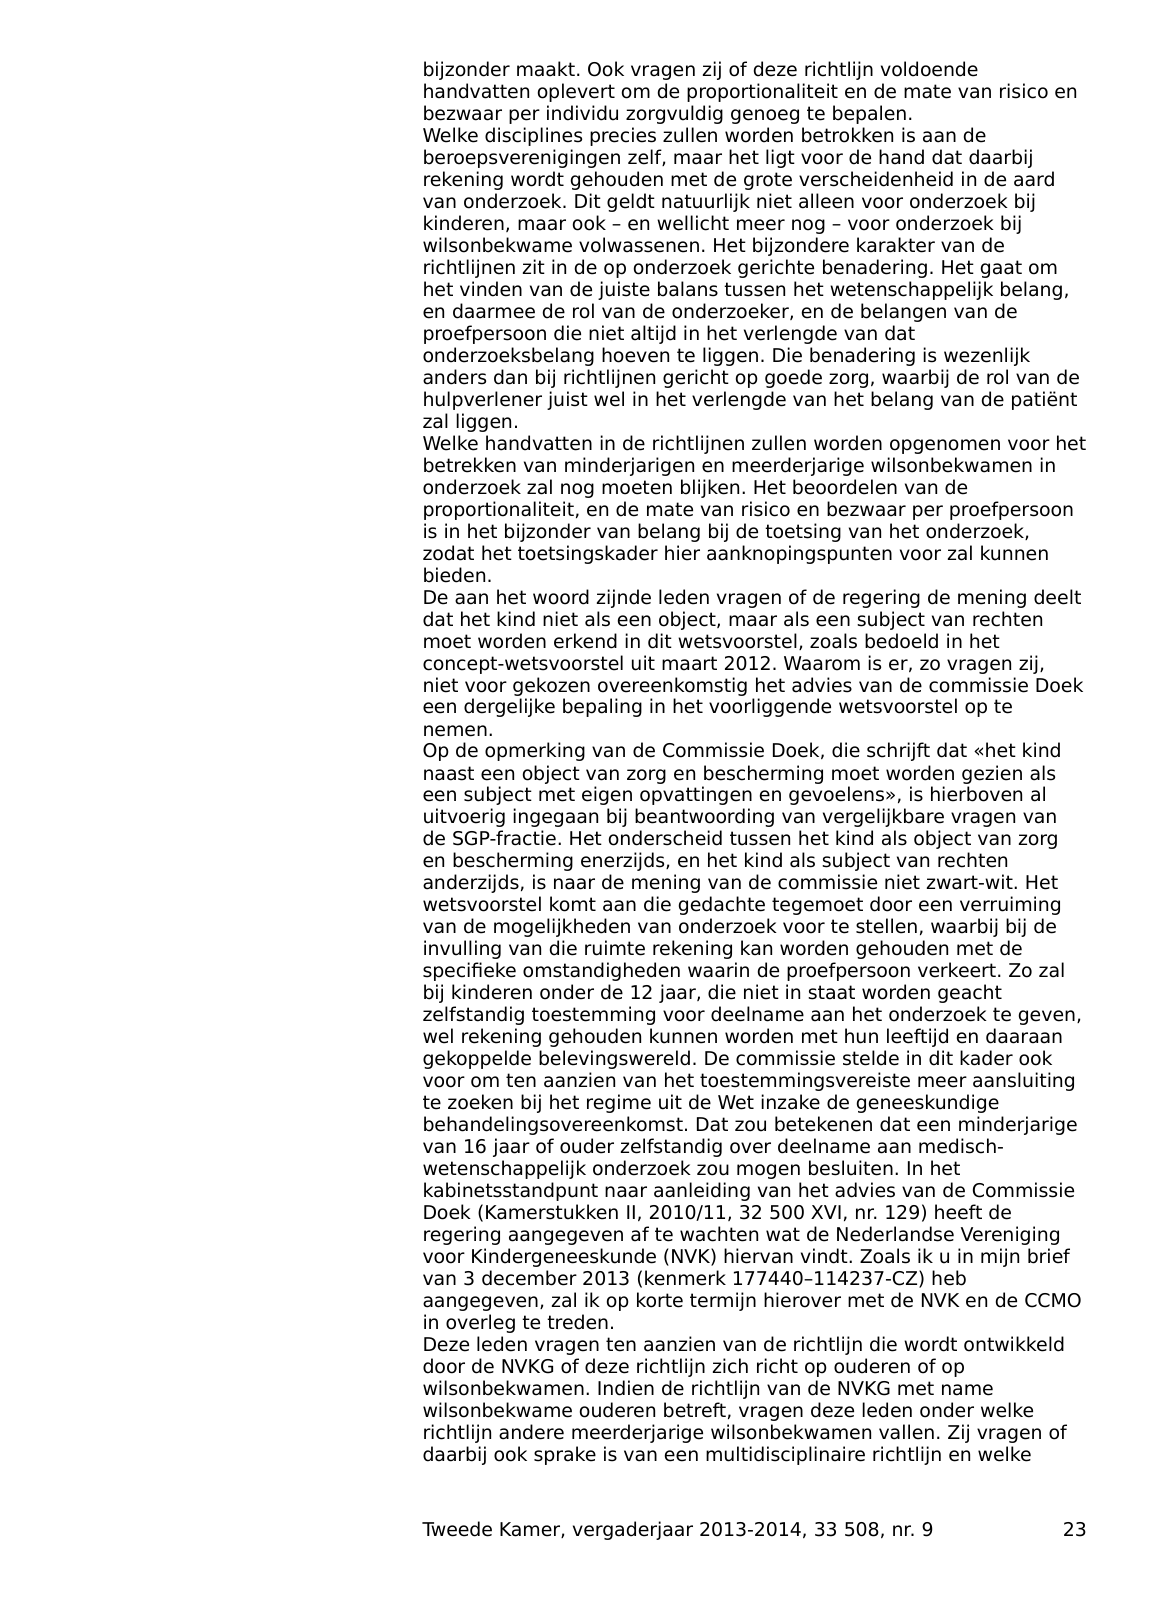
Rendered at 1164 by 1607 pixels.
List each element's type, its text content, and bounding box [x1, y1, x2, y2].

text Welke disciplines precies zullen worden betrokken is aan de beroepsverenigingen zelf, maar het ligt voor de hand dat daarbij rekening wordt gehouden met de grote verscheidenheid in de aard van onderzoek. Dit geldt natuurlijk niet alleen voor onderzoek bij kinderen, maar ook – en wellicht meer nog – voor onderzoek bij wilsonbekwame volwassenen. Het bijzondere karakter van de richtlijnen zit in de op onderzoek gerichte benadering. Het gaat om het vinden van de juiste balans tussen het wetenschappelijk belang, en daarmee de rol van de onderzoeker, en de belangen van de proefpersoon die niet altijd in het verlengde van dat onderzoeksbelang hoeven te liggen. Die benadering is wezenlijk anders dan bij richtlijnen gericht op goede zorg, waarbij de rol van de hulpverlener juist wel in het verlengde van het belang van de patiënt zal liggen. [422, 125, 1087, 433]
text Op de opmerking van de Commissie Doek, die schrijft dat «het kind naast een object van zorg en bescherming moet worden gezien als een subject met eigen opvattingen en gevoelens», is hierboven al uitvoerig ingegaan bij beantwoording van vergelijkbare vragen van de SGP-fractie. Het onderscheid tussen het kind als object van zorg en bescherming enerzijds, en het kind als subject van rechten anderzijds, is naar de mening van de commissie niet zwart-wit. Het wetsvoorstel komt aan die gedachte tegemoet door een verruiming van de mogelijkheden van onderzoek voor te stellen, waarbij bij de invulling van die ruimte rekening kan worden gehouden met de specifieke omstandigheden waarin de proefpersoon verkeert. Zo zal bij kinderen onder de 12 jaar, die niet in staat worden geacht zelfstandig toestemming voor deelname aan het onderzoek te geven, wel rekening gehouden kunnen worden met hun leeftijd en daaraan gekoppelde belevingswereld. De commissie stelde in dit kader ook voor om ten aanzien van het toestemmingsvereiste meer aansluiting te zoeken bij het regime uit de Wet inzake de geneeskundige behandelingsovereenkomst. Dat zou betekenen dat een minderjarige van 16 jaar of ouder zelfstandig over deelname aan medisch-wetenschappelijk onderzoek zou mogen besluiten. In het kabinetsstandpunt naar aanleiding van het advies van de Commissie Doek (Kamerstukken II, 2010/11, 32 500 XVI, nr. 129) heeft de regering aangegeven af te wachten wat de Nederlandse Vereniging voor Kindergeneeskunde (NVK) hiervan vindt. Zoals ik u in mijn brief van 3 december 2013 (kenmerk 177440–114237-CZ) heb aangegeven, zal ik op korte termijn hierover met de NVK en de CCMO in overleg te treden. [422, 740, 1087, 1334]
text bijzonder maakt. Ook vragen zij of deze richtlijn voldoende handvatten oplevert om de proportionaliteit en de mate van risico en bezwaar per individu zorgvuldig genoeg te bepalen. [422, 59, 1087, 125]
text Welke handvatten in de richtlijnen zullen worden opgenomen voor het betrekken van minderjarigen en meerderjarige wilsonbekwamen in onderzoek zal nog moeten blijken. Het beoordelen van de proportionaliteit, en de mate van risico en bezwaar per proefpersoon is in het bijzonder van belang bij de toetsing van het onderzoek, zodat het toetsingskader hier aanknopingspunten voor zal kunnen bieden. [422, 433, 1087, 587]
text Deze leden vragen ten aanzien van de richtlijn die wordt ontwikkeld door de NVKG of deze richtlijn zich richt op ouderen of op wilsonbekwamen. Indien de richtlijn van de NVKG met name wilsonbekwame ouderen betreft, vragen deze leden onder welke richtlijn andere meerderjarige wilsonbekwamen vallen. Zij vragen of daarbij ook sprake is van een multidisciplinaire richtlijn en welke [422, 1334, 1087, 1466]
text De aan het woord zijnde leden vragen of de regering de mening deelt dat het kind niet als een object, maar als een subject van rechten moet worden erkend in dit wetsvoorstel, zoals bedoeld in het concept-wetsvoorstel uit maart 2012. Waarom is er, zo vragen zij, niet voor gekozen overeenkomstig het advies van de commissie Doek een dergelijke bepaling in het voorliggende wetsvoorstel op te nemen. [422, 587, 1087, 740]
